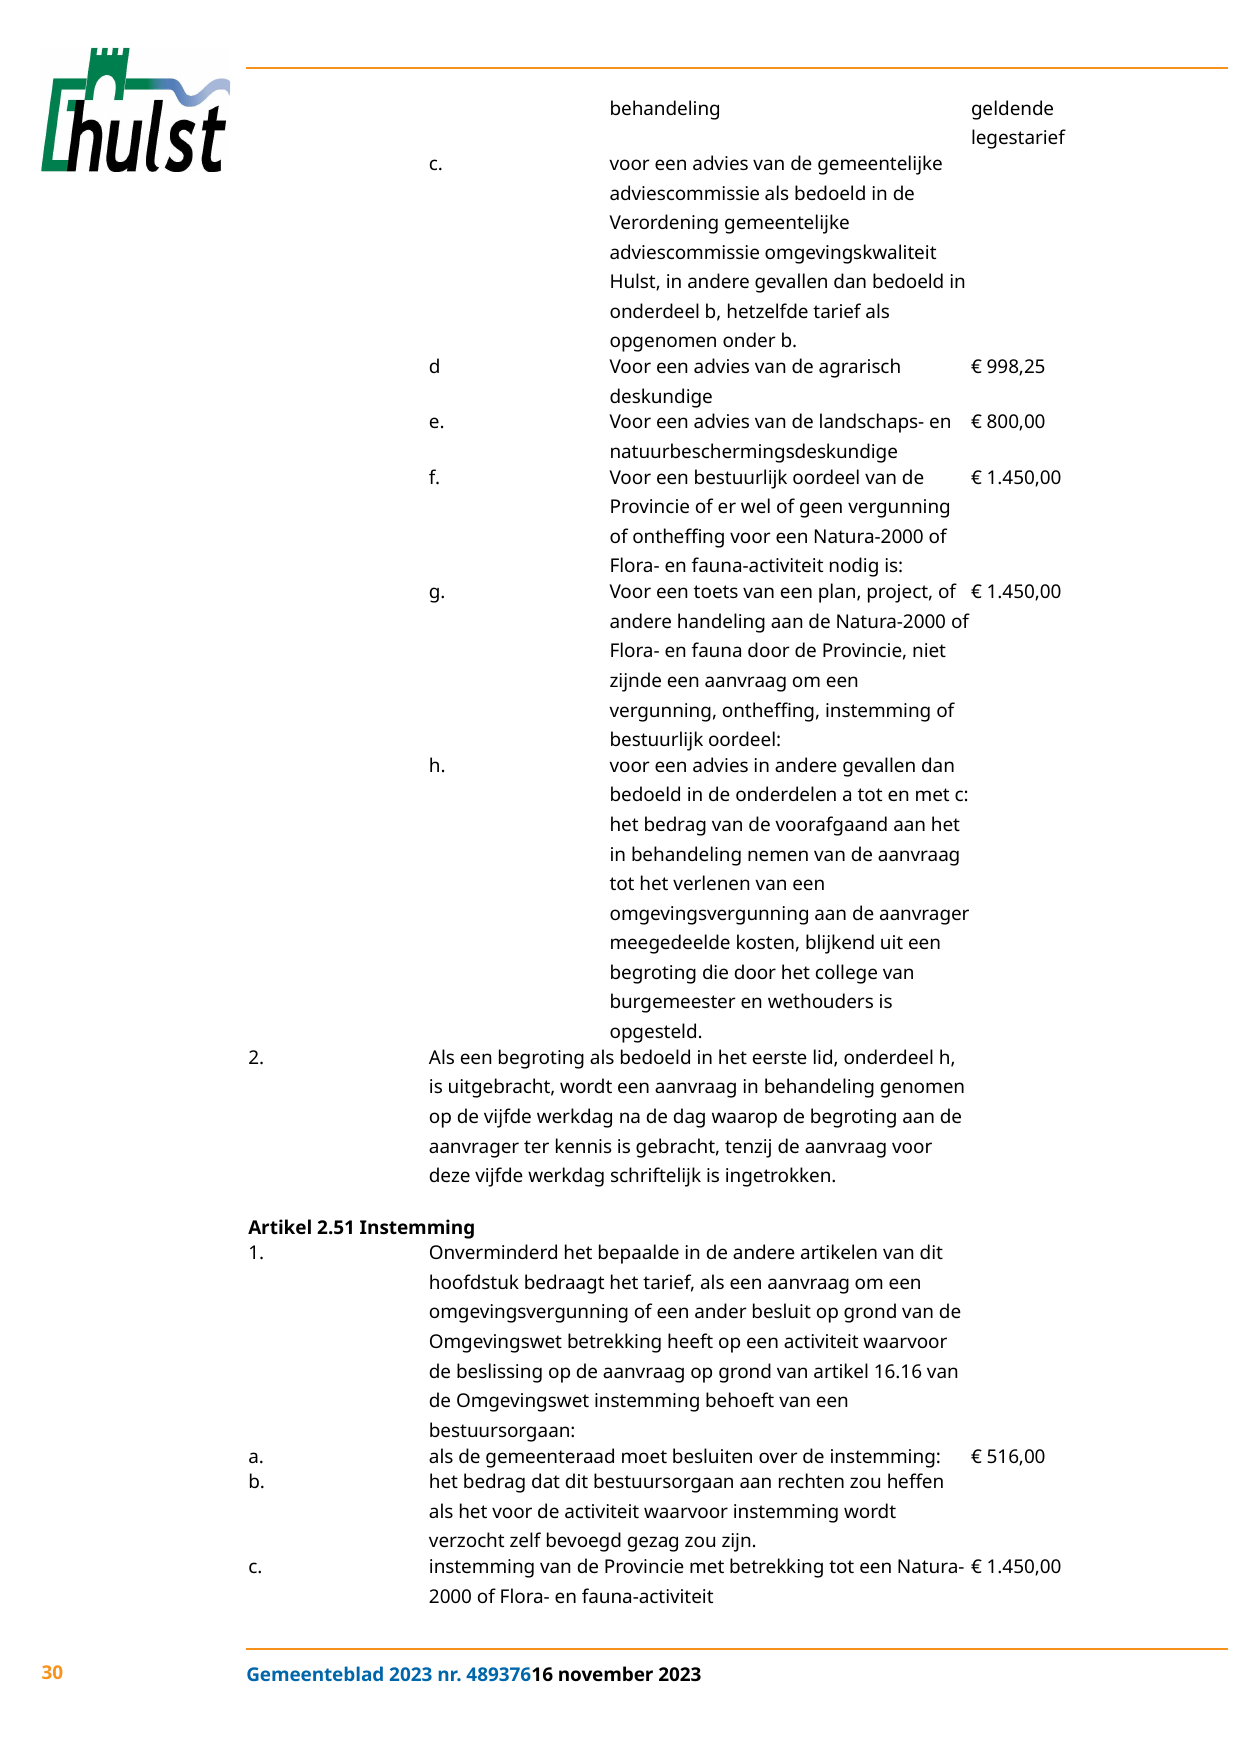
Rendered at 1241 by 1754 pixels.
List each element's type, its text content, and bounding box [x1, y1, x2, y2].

table_cell het bedrag dat dit bestuursorgaan aan rechten zou heffen als het voor de activiteit waarvoor instemming wordt verzocht zelf bevoegd gezag zou zijn. [429, 1469, 971, 1553]
table_cell [248, 1188, 429, 1214]
table_cell [971, 1188, 1152, 1214]
picture [41, 47, 231, 172]
table_cell behandeling [609, 95, 971, 150]
table_cell Voor een advies van de agrarisch deskundige [609, 353, 971, 409]
table_cell [429, 95, 609, 150]
table_cell [971, 1240, 1152, 1443]
table_cell Als een begroting als bedoeld in het eerste lid, onderdeel h, is uitgebracht, wordt een aanvraag in behandeling genomen op de vijfde werkdag na de dag waarop de begroting aan de aanvrager ter kennis is gebracht, tenzij de aanvraag voor deze vijfde werkdag schriftelijk is ingetrokken. [429, 1044, 971, 1188]
table_cell € 1.450,00 [971, 464, 1152, 578]
table_cell f. [429, 464, 609, 578]
table_cell [248, 95, 429, 1044]
table_cell € 998,25 [971, 353, 1152, 409]
table_cell Voor een bestuurlijk oordeel van de Provincie of er wel of geen vergunning of ontheffing voor een Natura-2000 of Flora- en fauna-activiteit nodig is: [609, 464, 971, 578]
table_cell c. [248, 1554, 429, 1609]
table_cell 2. [248, 1044, 429, 1188]
table_cell h. [429, 752, 609, 1044]
table_cell € 1.450,00 [971, 1554, 1152, 1609]
table_cell d [429, 353, 609, 409]
table_cell [971, 752, 1152, 1044]
table_cell voor een advies van de gemeentelijke adviescommissie als bedoeld in de Verordening gemeentelijke adviescommissie omgevingskwaliteit Hulst, in andere gevallen dan bedoeld in onderdeel b, hetzelfde tarief als opgenomen onder b. [609, 150, 971, 353]
table_cell 1. [248, 1240, 429, 1443]
table_cell [971, 1044, 1152, 1188]
table_cell Voor een advies van de landschaps- en natuurbeschermingsdeskundige [609, 409, 971, 464]
table_cell c. [429, 150, 609, 353]
table_cell voor een advies in andere gevallen dan bedoeld in de onderdelen a tot en met c: het bedrag van de voorafgaand aan het in behandeling nemen van de aanvraag tot het verlenen van een omgevingsvergunning aan de aanvrager meegedeelde kosten, blijkend uit een begroting die door het college van burgemeester en wethouders is opgesteld. [609, 752, 971, 1044]
table_cell € 516,00 [971, 1443, 1152, 1468]
table_cell Voor een toets van een plan, project, of andere handeling aan de Natura-2000 of Flora- en fauna door de Provincie, niet zijnde een aanvraag om een vergunning, ontheffing, instemming of bestuurlijk oordeel: [609, 579, 971, 752]
table_cell [971, 1214, 1152, 1239]
table_cell Onverminderd het bepaalde in de andere artikelen van dit hoofdstuk bedraagt het tarief, als een aanvraag om een omgevingsvergunning of een ander besluit op grond van de Omgevingswet betrekking heeft op een activiteit waarvoor de beslissing op de aanvraag op grond van artikel 16.16 van de Omgevingswet instemming behoeft van een bestuursorgaan: [429, 1240, 971, 1443]
table_cell geldende legestarief [971, 95, 1152, 150]
table_cell Artikel 2.51 Instemming [248, 1214, 971, 1239]
table_cell [971, 150, 1152, 353]
table_cell € 1.450,00 [971, 579, 1152, 752]
table_cell g. [429, 579, 609, 752]
table_cell [971, 1469, 1152, 1553]
table_cell instemming van de Provincie met betrekking tot een Natura-2000 of Flora- en fauna-activiteit [429, 1554, 971, 1609]
table_cell [429, 1188, 971, 1214]
table_cell als de gemeenteraad moet besluiten over de instemming: [429, 1443, 971, 1468]
table_cell a. [248, 1443, 429, 1468]
table_cell € 800,00 [971, 409, 1152, 464]
table_cell e. [429, 409, 609, 464]
table_cell b. [248, 1469, 429, 1553]
